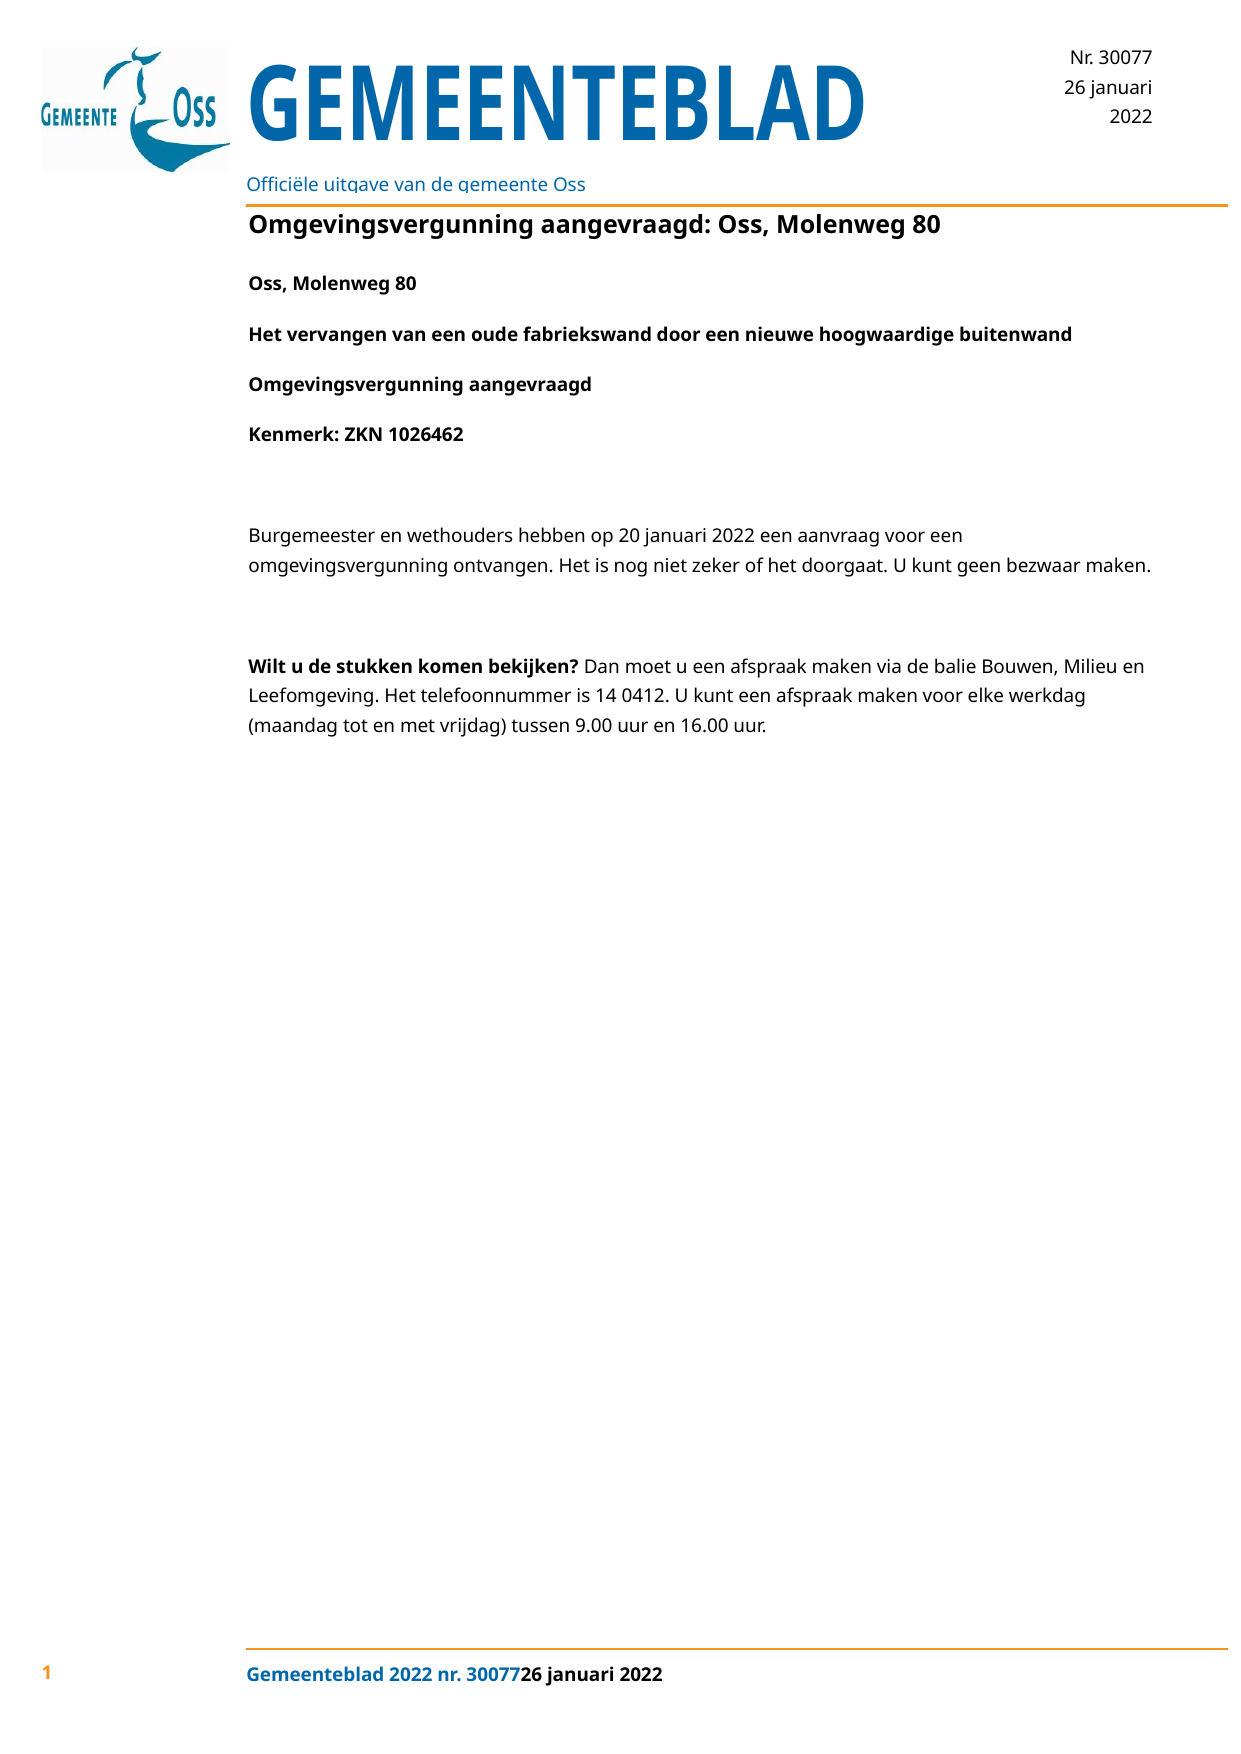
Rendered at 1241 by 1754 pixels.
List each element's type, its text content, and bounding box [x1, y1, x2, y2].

text Oss, Molenweg 80 [248, 270, 1152, 296]
text Omgevingsvergunning aangevraagd [248, 371, 1152, 397]
text Kenmerk: ZKN 1026462 [248, 422, 1152, 447]
text Burgemeester en wethouders hebben op 20 januari 2022 een aanvraag voor een omgevingsvergunning ontvangen. Het is nog niet zeker of het doorgaat. U kunt geen bezwaar maken. [248, 522, 1152, 578]
text Wilt u de stukken komen bekijken? Dan moet u een afspraak maken via de balie Bouwen, Milieu en Leefomgeving. Het telefoonnummer is 14 0412. U kunt een afspraak maken voor elke werkdag (maandag tot en met vrijdag) tussen 9.00 uur en 16.00 uur. [248, 653, 1152, 738]
text Omgevingsvergunning aangevraagd: Oss, Molenweg 80 [248, 207, 1152, 241]
text Het vervangen van een oude fabriekswand door een nieuwe hoogwaardige buitenwand [248, 321, 1152, 346]
picture [41, 47, 231, 172]
